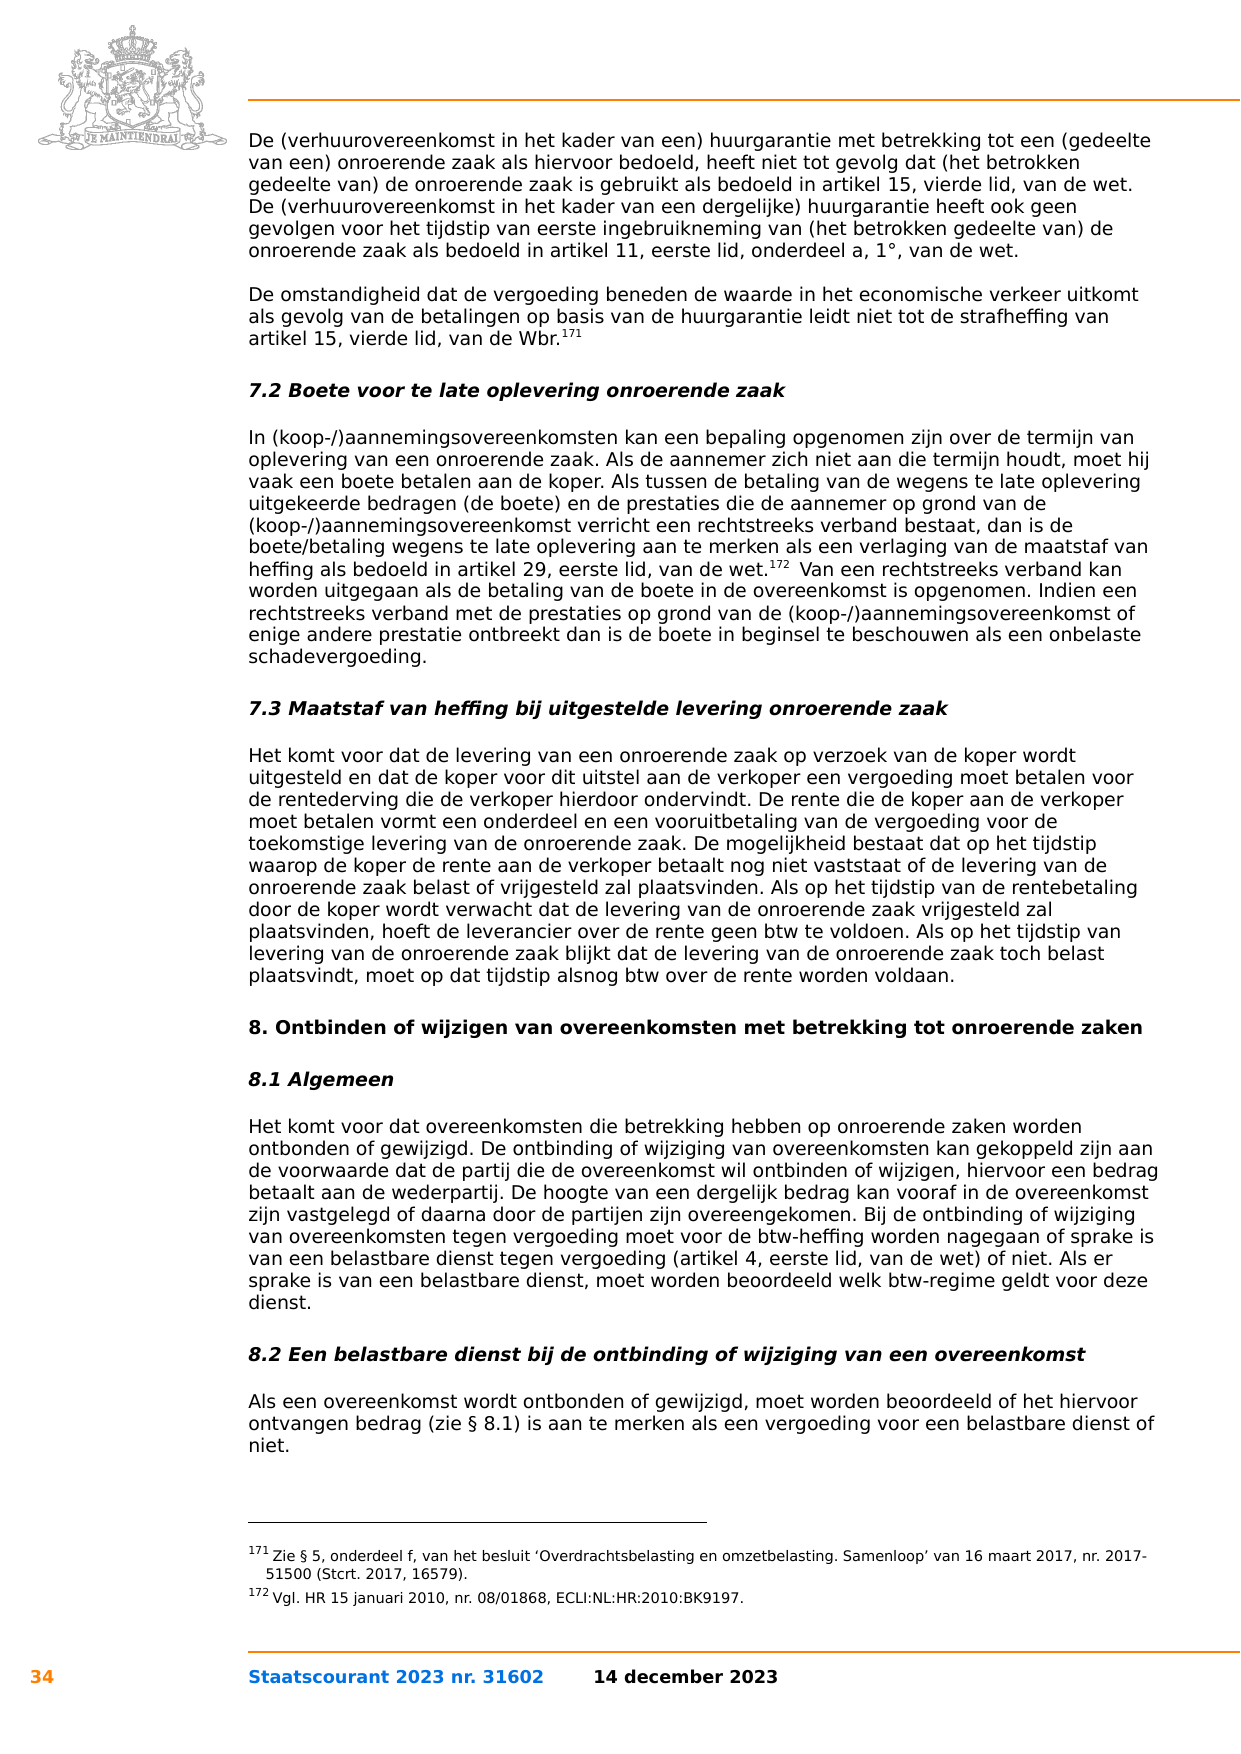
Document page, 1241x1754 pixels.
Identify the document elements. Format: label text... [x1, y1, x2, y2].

text Als een overeenkomst wordt ontbonden of gewijzigd, moet worden beoordeeld of het hiervoor ontvangen bedrag (zie § 8.1) is aan te merken als een vergoeding voor een belastbare dienst of niet. [248, 1391, 1163, 1457]
text Zie § 5, onderdeel f, van het besluit ‘Overdrachtsbelasting en omzetbelasting. Samenloop’ van 16 maart 2017, nr. 2017-51500 (Stcrt. 2017, 16579). [248, 1544, 1163, 1583]
text De (verhuurovereenkomst in het kader van een) huurgarantie met betrekking tot een (gedeelte van een) onroerende zaak als hiervoor bedoeld, heeft niet tot gevolg dat (het betrokken gedeelte van) de onroerende zaak is gebruikt als bedoeld in artikel 15, vierde lid, van de wet. De (verhuurovereenkomst in het kader van een dergelijke) huurgarantie heeft ook geen gevolgen voor het tijdstip van eerste ingebruikneming van (het betrokken gedeelte van) de onroerende zaak als bedoeld in artikel 11, eerste lid, onderdeel a, 1°, van de wet. [248, 130, 1163, 262]
subtitle 7.3 Maatstaf van heffing bij uitgestelde levering onroerende zaak [248, 698, 1163, 720]
text In (koop-/)aannemingsovereenkomsten kan een bepaling opgenomen zijn over de termijn van oplevering van een onroerende zaak. Als de aannemer zich niet aan die termijn houdt, moet hij vaak een boete betalen aan de koper. Als tussen de betaling van de wegens te late oplevering uitgekeerde bedragen (de boete) en de prestaties die de aannemer op grond van de (koop-/)aannemingsovereenkomst verricht een rechtstreeks verband bestaat, dan is de boete/betaling wegens te late oplevering aan te merken als een verlaging van de maatstaf van heffing als bedoeld in artikel 29, eerste lid, van de wet. Van een rechtstreeks verband kan worden uitgegaan als de betaling van de boete in de overeenkomst is opgenomen. Indien een rechtstreeks verband met de prestaties op grond van de (koop-/)aannemingsovereenkomst of enige andere prestatie ontbreekt dan is de boete in beginsel te beschouwen als een onbelaste schadevergoeding. [248, 427, 1163, 668]
text Het komt voor dat overeenkomsten die betrekking hebben op onroerende zaken worden ontbonden of gewijzigd. De ontbinding of wijziging van overeenkomsten kan gekoppeld zijn aan de voorwaarde dat de partij die de overeenkomst wil ontbinden of wijzigen, hiervoor een bedrag betaalt aan de wederpartij. De hoogte van een dergelijk bedrag kan vooraf in de overeenkomst zijn vastgelegd of daarna door de partijen zijn overeengekomen. Bij de ontbinding of wijziging van overeenkomsten tegen vergoeding moet voor de btw-heffing worden nagegaan of sprake is van een belastbare dienst tegen vergoeding (artikel 4, eerste lid, van de wet) of niet. Als er sprake is van een belastbare dienst, moet worden beoordeeld welk btw-regime geldt voor deze dienst. [248, 1116, 1163, 1314]
text Het komt voor dat de levering van een onroerende zaak op verzoek van de koper wordt uitgesteld en dat de koper voor dit uitstel aan de verkoper een vergoeding moet betalen voor de rentederving die de verkoper hierdoor ondervindt. De rente die de koper aan de verkoper moet betalen vormt een onderdeel en een vooruitbetaling van de vergoeding voor de toekomstige levering van de onroerende zaak. De mogelijkheid bestaat dat op het tijdstip waarop de koper de rente aan de verkoper betaalt nog niet vaststaat of de levering van de onroerende zaak belast of vrijgesteld zal plaatsvinden. Als op het tijdstip van de rentebetaling door de koper wordt verwacht dat de levering van de onroerende zaak vrijgesteld zal plaatsvinden, hoeft de leverancier over de rente geen btw te voldoen. Als op het tijdstip van levering van de onroerende zaak blijkt dat de levering van de onroerende zaak toch belast plaatsvindt, moet op dat tijdstip alsnog btw over de rente worden voldaan. [248, 745, 1163, 987]
subtitle 8.2 Een belastbare dienst bij de ontbinding of wijziging van een overeenkomst [248, 1344, 1163, 1366]
text De omstandigheid dat de vergoeding beneden de waarde in het economische verkeer uitkomt als gevolg van de betalingen op basis van de huurgarantie leidt niet tot de strafheffing van artikel 15, vierde lid, van de Wbr. [248, 284, 1163, 349]
text Vgl. HR 15 januari 2010, nr. 08/01868, ECLI:NL:HR:2010:BK9197. [248, 1586, 1163, 1608]
picture [38, 25, 227, 150]
subtitle 8.1 Algemeen [248, 1069, 1163, 1091]
subtitle 7.2 Boete voor te late oplevering onroerende zaak [248, 379, 1163, 402]
subtitle 8. Ontbinden of wijzigen van overeenkomsten met betrekking tot onroerende zaken [248, 1017, 1163, 1039]
